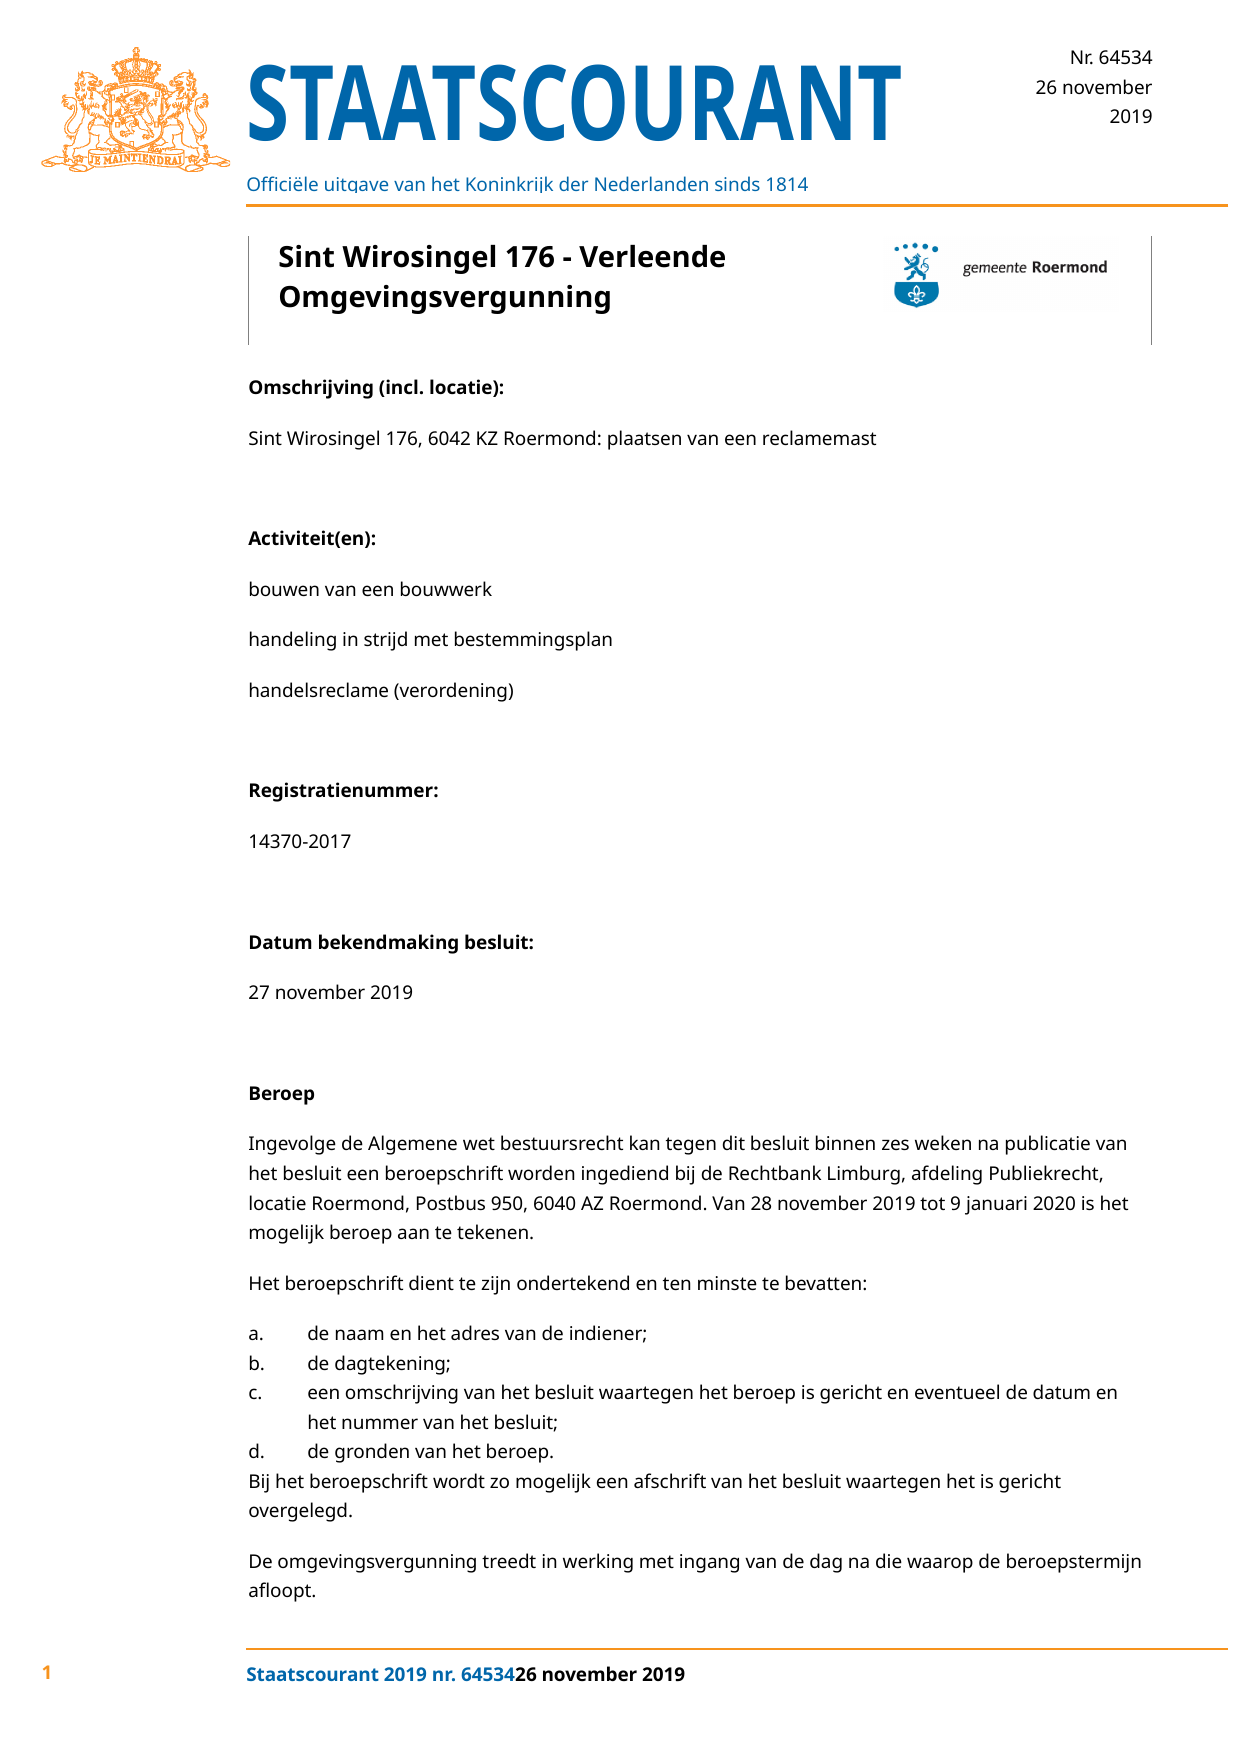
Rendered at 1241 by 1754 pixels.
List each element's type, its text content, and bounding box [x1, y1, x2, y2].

text De omgevingsvergunning treedt in werking met ingang van de dag na die waarop de beroepstermijn afloopt. [248, 1548, 1152, 1603]
picture [41, 47, 231, 172]
text Registratienummer: [248, 778, 1152, 803]
text handelsreclame (verordening) [248, 677, 1152, 702]
text handeling in strijd met bestemmingsplan [248, 626, 1152, 652]
text bouwen van een bouwwerk [248, 576, 1152, 602]
table_header Sint Wirosingel 176 - Verleende Omgevingsvergunning [249, 236, 850, 345]
text Omschrijving (incl. locatie): [248, 374, 1152, 400]
text 14370-2017 [248, 828, 1152, 854]
list de dagtekening; [248, 1350, 1152, 1375]
text Sint Wirosingel 176, 6042 KZ Roermond: plaatsen van een reclamemast [248, 425, 1152, 450]
text 27 november 2019 [248, 979, 1152, 1005]
table_header [850, 236, 1151, 345]
picture [882, 236, 1119, 312]
list de naam en het adres van de indiener; [248, 1320, 1152, 1346]
text Ingevolge de Algemene wet bestuursrecht kan tegen dit besluit binnen zes weken na publicatie van het besluit een beroepschrift worden ingediend bij de Rechtbank Limburg, afdeling Publiekrecht, locatie Roermond, Postbus 950, 6040 AZ Roermond. Van 28 november 2019 tot 9 januari 2020 is het mogelijk beroep aan te tekenen. [248, 1131, 1152, 1245]
text Beroep [248, 1080, 1152, 1106]
text Activiteit(en): [248, 526, 1152, 551]
list de gronden van het beroep. [248, 1438, 1152, 1464]
list een omschrijving van het besluit waartegen het beroep is gericht en eventueel de datum en het nummer van het besluit; [248, 1379, 1152, 1434]
text Datum bekendmaking besluit: [248, 929, 1152, 954]
text Bij het beroepschrift wordt zo mogelijk een afschrift van het besluit waartegen het is gericht overgelegd. [248, 1468, 1152, 1523]
text Het beroepschrift dient te zijn ondertekend en ten minste te bevatten: [248, 1270, 1152, 1295]
